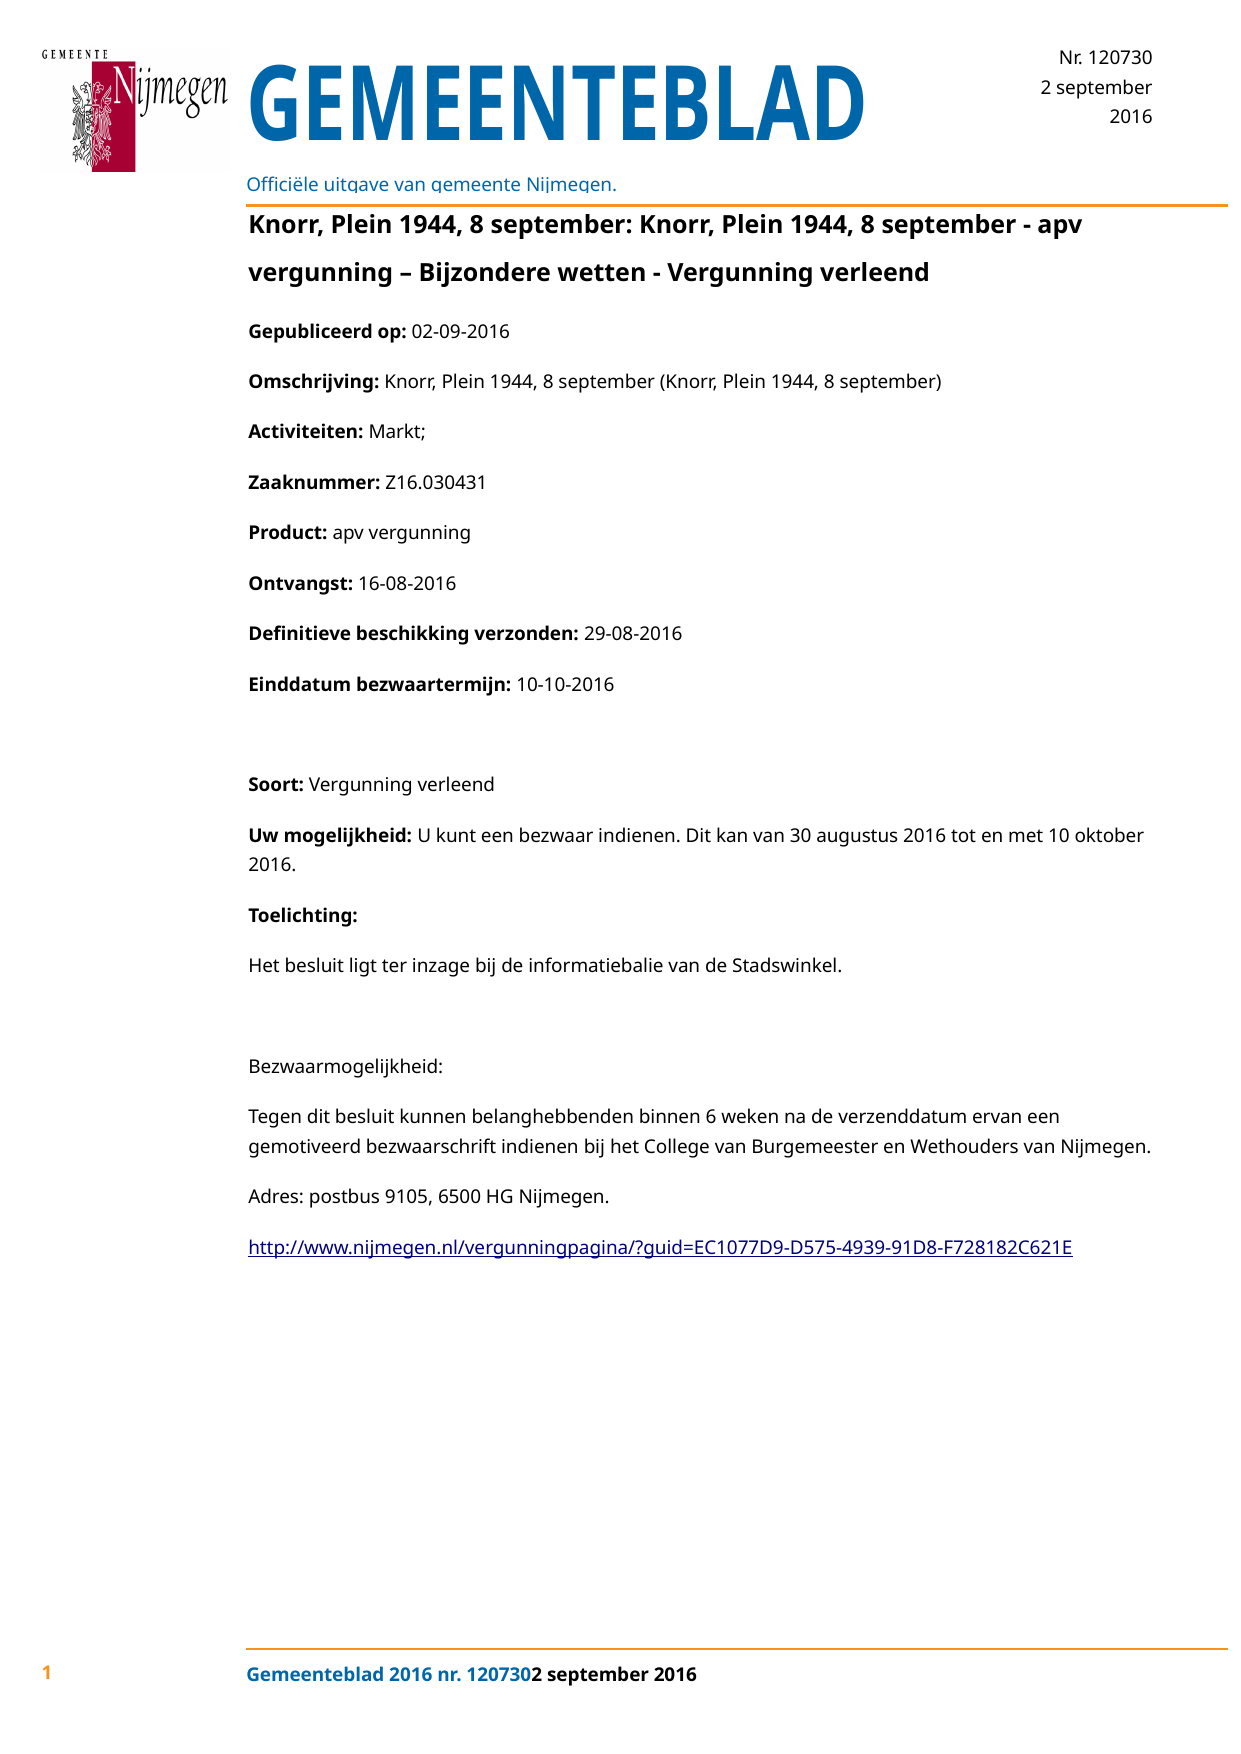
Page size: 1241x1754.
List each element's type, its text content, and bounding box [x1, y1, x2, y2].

text Einddatum bezwaartermijn: 10-10-2016 [248, 671, 1152, 697]
text Knorr, Plein 1944, 8 september: Knorr, Plein 1944, 8 september - apv vergunning – Bijzondere wetten - Vergunning verleend [248, 207, 1152, 288]
text Adres: postbus 9105, 6500 HG Nijmegen. [248, 1184, 1152, 1209]
text Uw mogelijkheid: U kunt een bezwaar indienen. Dit kan van 30 augustus 2016 tot en met 10 oktober 2016. [248, 822, 1152, 877]
text http://www.nijmegen.nl/vergunningpagina/?guid=EC1077D9-D575-4939-91D8-F728182C621E [248, 1234, 1152, 1260]
text Toelichting: [248, 902, 1152, 928]
picture [41, 47, 231, 172]
text Product: apv vergunning [248, 519, 1152, 545]
text Het besluit ligt ter inzage bij de informatiebalie van de Stadswinkel. [248, 952, 1152, 978]
text Gepubliceerd op: 02-09-2016 [248, 318, 1152, 344]
text Definitieve beschikking verzonden: 29-08-2016 [248, 620, 1152, 646]
text Ontvangst: 16-08-2016 [248, 570, 1152, 596]
text Soort: Vergunning verleend [248, 772, 1152, 797]
text Zaaknummer: Z16.030431 [248, 469, 1152, 495]
text Bezwaarmogelijkheid: [248, 1053, 1152, 1079]
text Omschrijving: Knorr, Plein 1944, 8 september (Knorr, Plein 1944, 8 september) [248, 368, 1152, 394]
text Activiteiten: Markt; [248, 419, 1152, 444]
text Tegen dit besluit kunnen belanghebbenden binnen 6 weken na de verzenddatum ervan een gemotiveerd bezwaarschrift indienen bij het College van Burgemeester en Wethouders van Nijmegen. [248, 1104, 1152, 1159]
